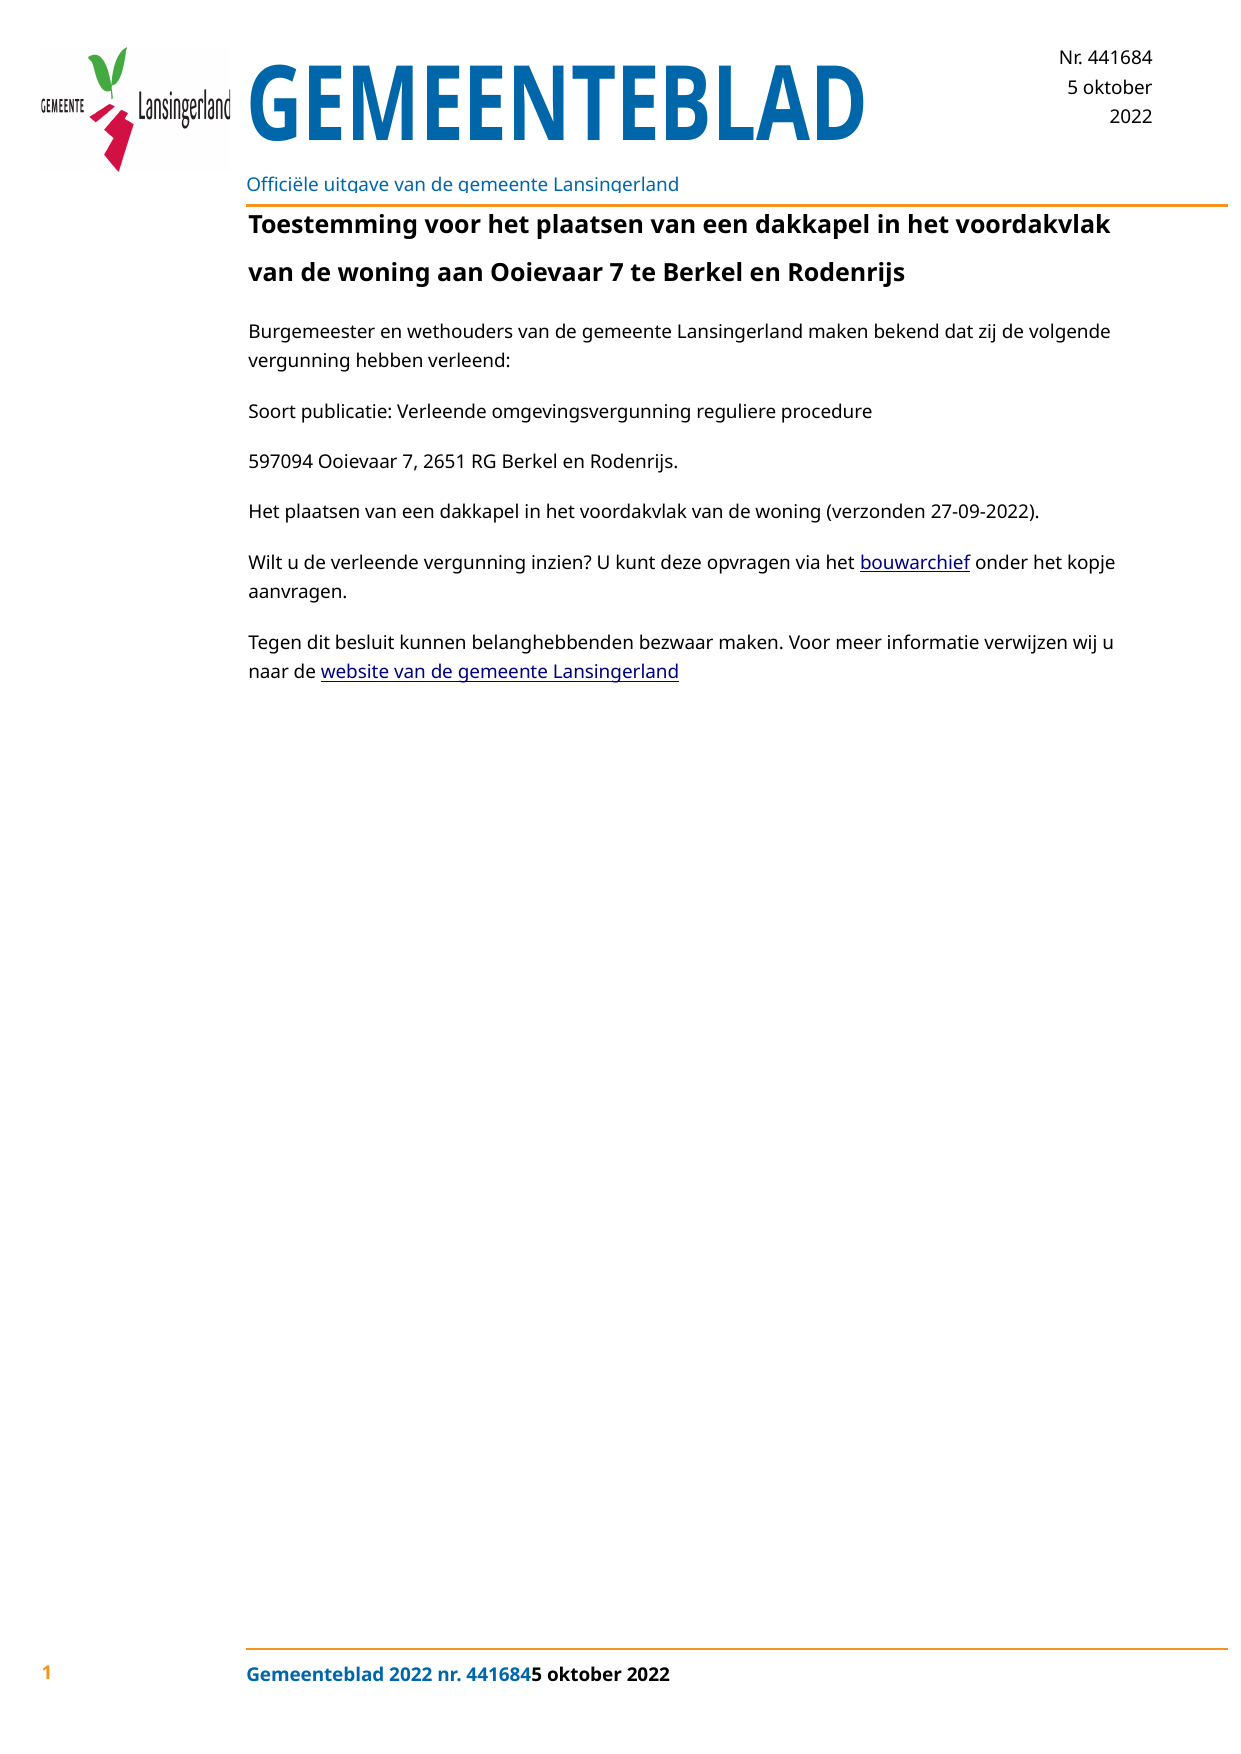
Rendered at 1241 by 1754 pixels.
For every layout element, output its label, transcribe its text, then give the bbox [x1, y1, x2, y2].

text Soort publicatie: Verleende omgevingsvergunning reguliere procedure [248, 398, 1152, 424]
text 597094 Ooievaar 7, 2651 RG Berkel en Rodenrijs. [248, 448, 1152, 474]
text Wilt u de verleende vergunning inzien? U kunt deze opvragen via het bouwarchief onder het kopje aanvragen. [248, 549, 1152, 604]
text Het plaatsen van een dakkapel in het voordakvlak van de woning (verzonden 27-09-2022). [248, 499, 1152, 524]
text Toestemming voor het plaatsen van een dakkapel in het voordakvlak van de woning aan Ooievaar 7 te Berkel en Rodenrijs [248, 207, 1152, 288]
text Burgemeester en wethouders van de gemeente Lansingerland maken bekend dat zij de volgende vergunning hebben verleend: [248, 318, 1152, 373]
text Tegen dit besluit kunnen belanghebbenden bezwaar maken. Voor meer informatie verwijzen wij u naar de website van de gemeente Lansingerland [248, 629, 1152, 684]
picture [41, 47, 231, 172]
